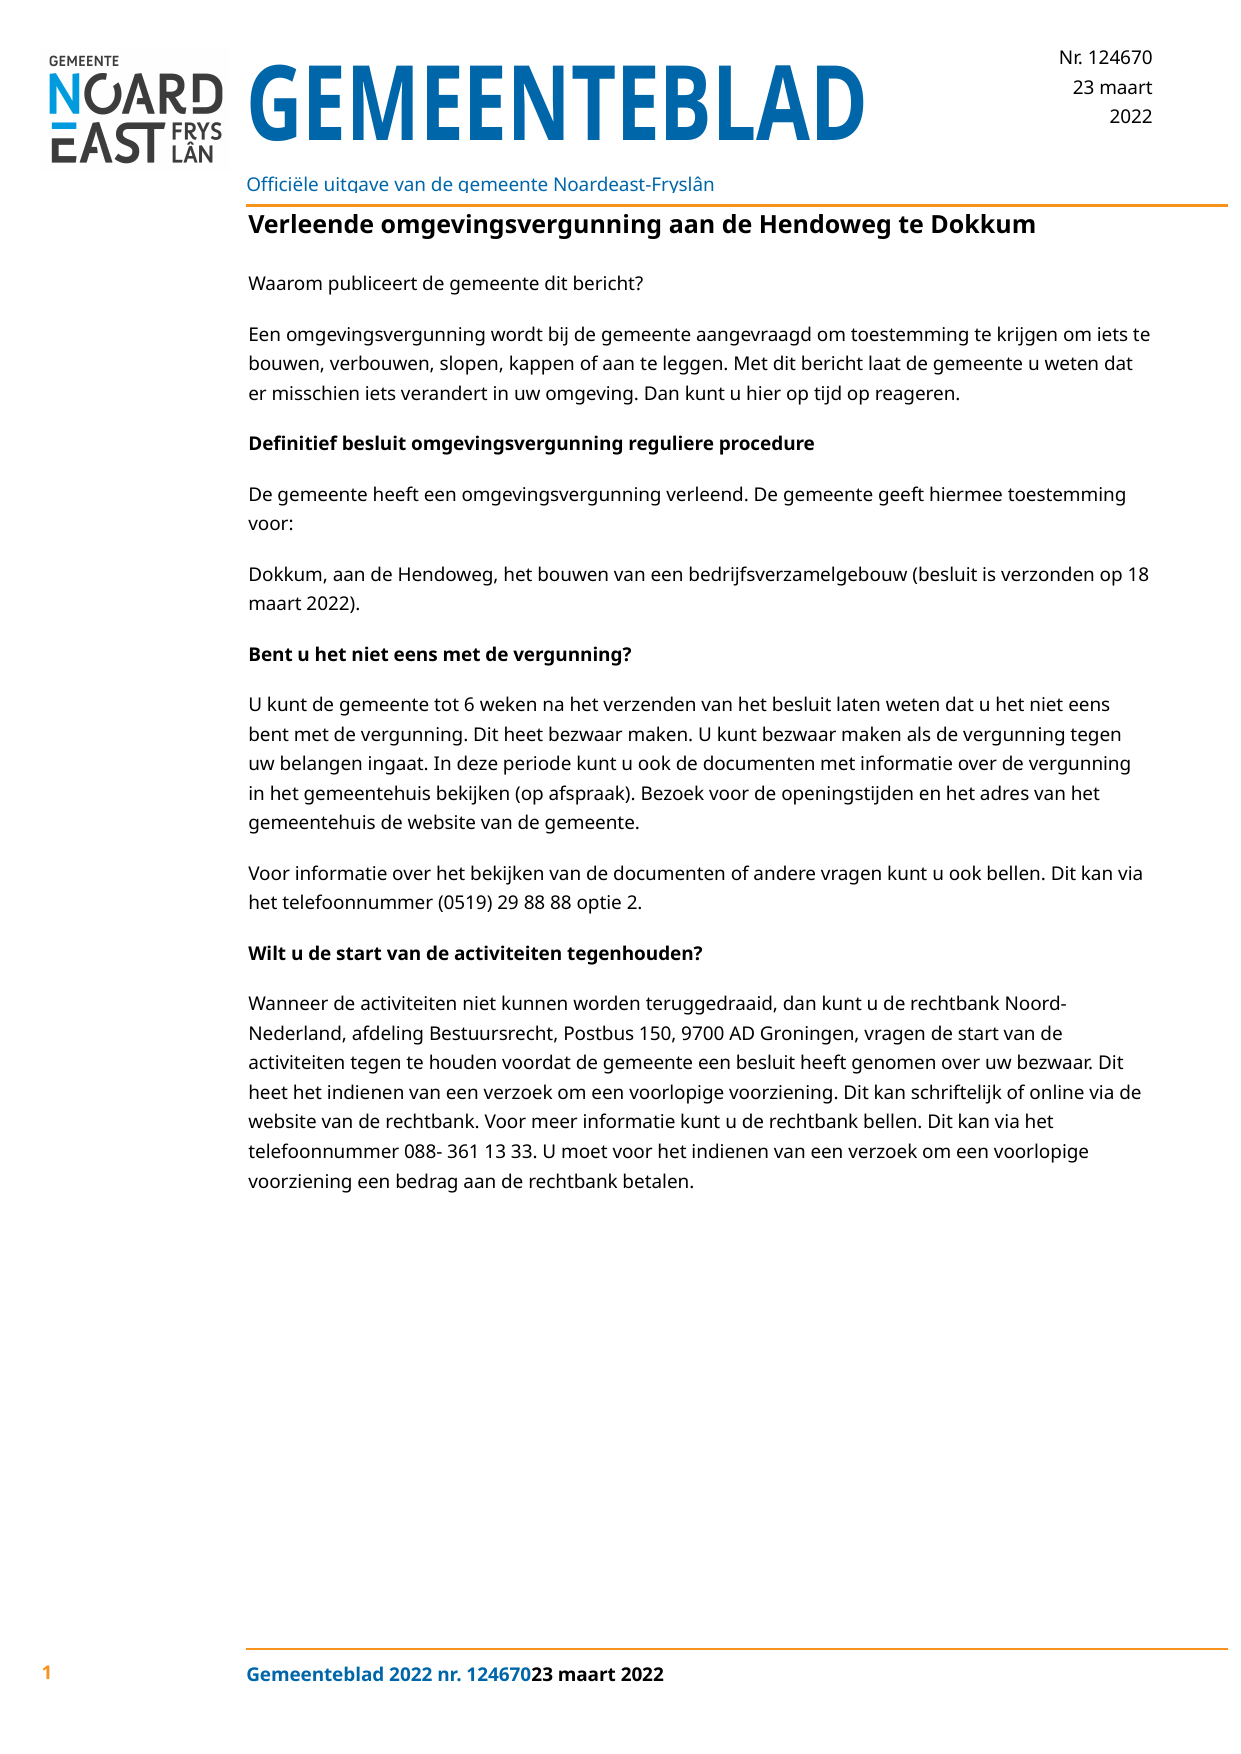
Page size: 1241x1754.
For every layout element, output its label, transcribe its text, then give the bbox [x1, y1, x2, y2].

text Bent u het niet eens met de vergunning? [248, 641, 1152, 666]
text Voor informatie over het bekijken van de documenten of andere vragen kunt u ook bellen. Dit kan via het telefoonnummer (0519) 29 88 88 optie 2. [248, 860, 1152, 915]
text Waarom publiceert de gemeente dit bericht? [248, 270, 1152, 296]
text De gemeente heeft een omgevingsvergunning verleend. De gemeente geeft hiermee toestemming voor: [248, 481, 1152, 536]
text Wilt u de start van de activiteiten tegenhouden? [248, 940, 1152, 966]
text Dokkum, aan de Hendoweg, het bouwen van een bedrijfsverzamelgebouw (besluit is verzonden op 18 maart 2022). [248, 561, 1152, 616]
text Wanneer de activiteiten niet kunnen worden teruggedraaid, dan kunt u de rechtbank Noord-Nederland, afdeling Bestuursrecht, Postbus 150, 9700 AD Groningen, vragen de start van de activiteiten tegen te houden voordat de gemeente een besluit heeft genomen over uw bezwaar. Dit heet het indienen van een verzoek om een voorlopige voorziening. Dit kan schriftelijk of online via de website van de rechtbank. Voor meer informatie kunt u de rechtbank bellen. Dit kan via het telefoonnummer 088- 361 13 33. U moet voor het indienen van een verzoek om een voorlopige voorziening een bedrag aan de rechtbank betalen. [248, 990, 1152, 1193]
picture [41, 47, 231, 172]
text U kunt de gemeente tot 6 weken na het verzenden van het besluit laten weten dat u het niet eens bent met de vergunning. Dit heet bezwaar maken. U kunt bezwaar maken als de vergunning tegen uw belangen ingaat. In deze periode kunt u ook de documenten met informatie over de vergunning in het gemeentehuis bekijken (op afspraak). Bezoek voor de openingstijden en het adres van het gemeentehuis de website van de gemeente. [248, 691, 1152, 835]
text Verleende omgevingsvergunning aan de Hendoweg te Dokkum [248, 207, 1152, 241]
text Definitief besluit omgevingsvergunning reguliere procedure [248, 430, 1152, 456]
text Een omgevingsvergunning wordt bij de gemeente aangevraagd om toestemming te krijgen om iets te bouwen, verbouwen, slopen, kappen of aan te leggen. Met dit bericht laat de gemeente u weten dat er misschien iets verandert in uw omgeving. Dan kunt u hier op tijd op reageren. [248, 321, 1152, 406]
